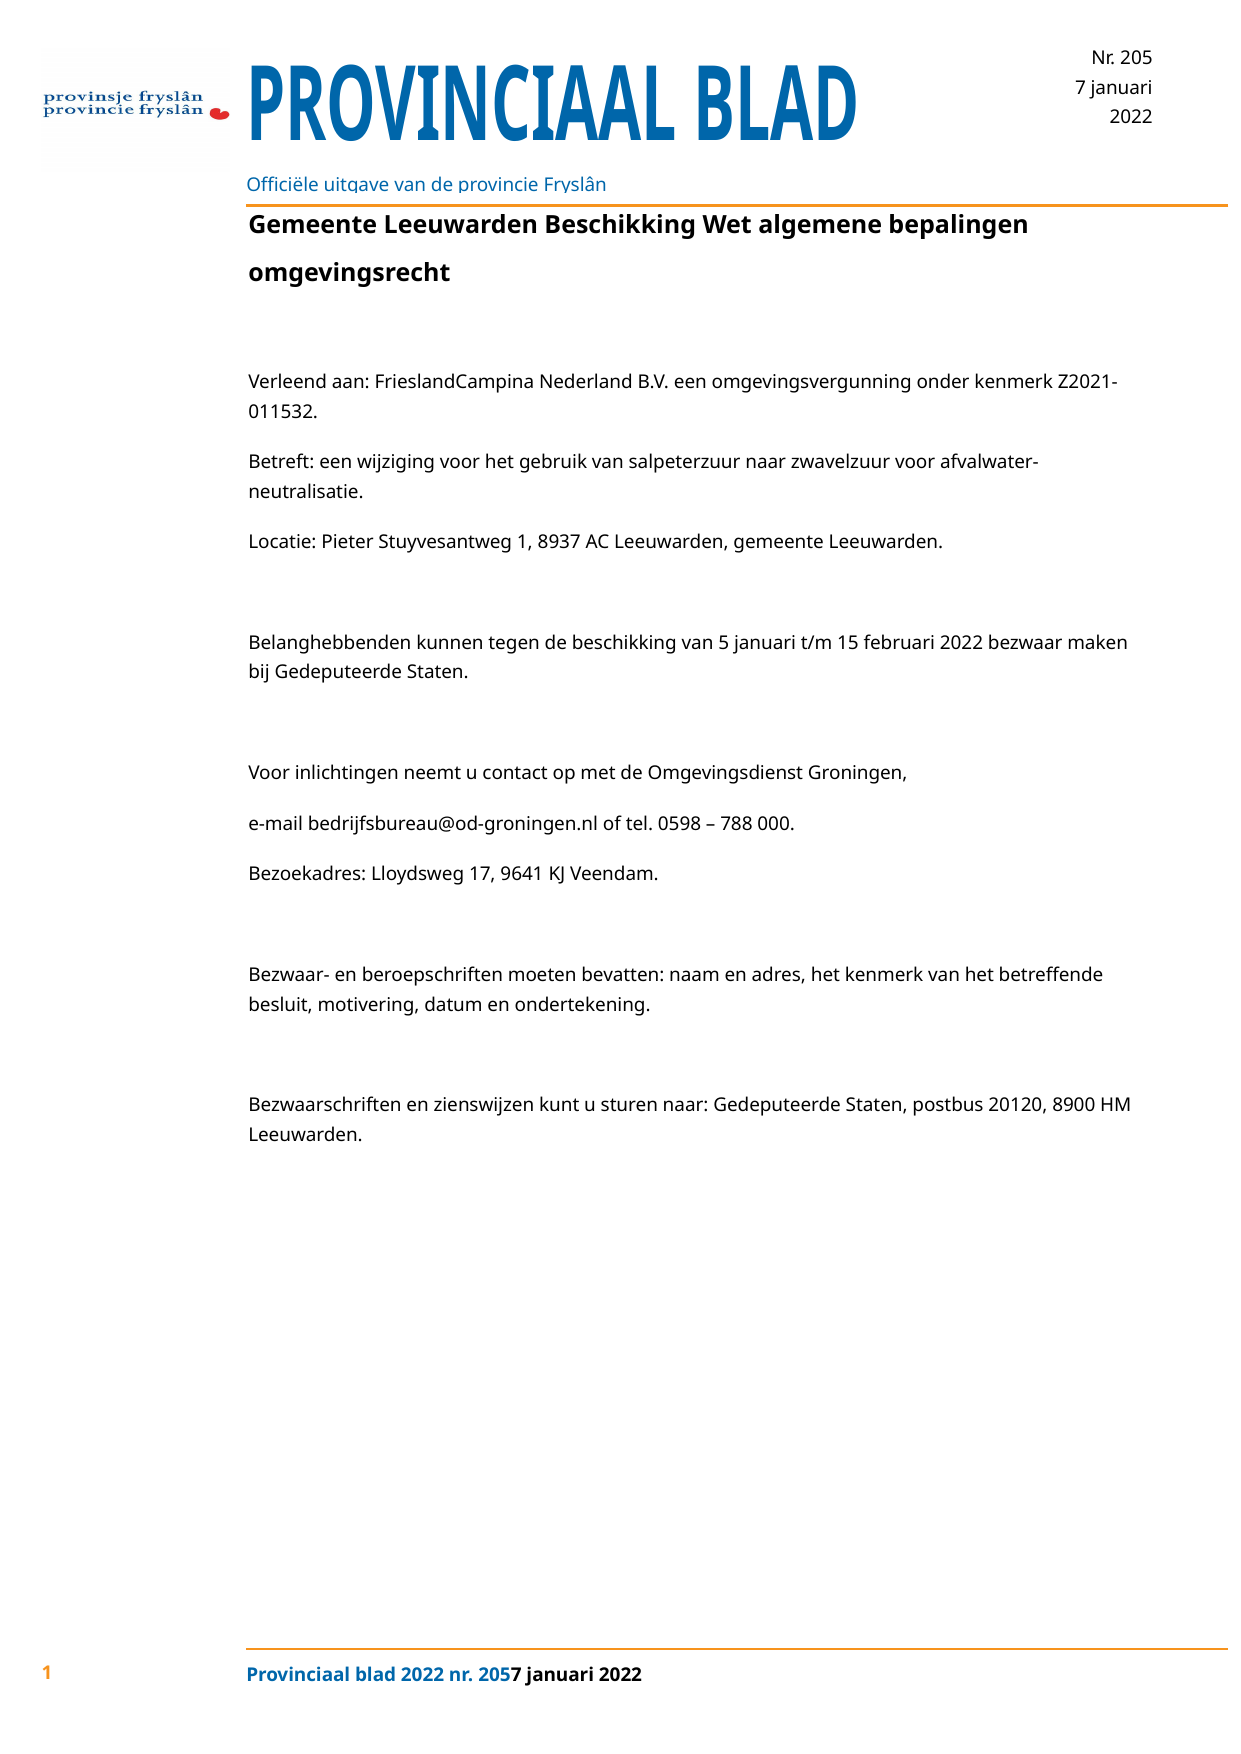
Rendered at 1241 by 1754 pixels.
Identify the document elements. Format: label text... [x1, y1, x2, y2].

text Locatie: Pieter Stuyvesantweg 1, 8937 AC Leeuwarden, gemeente Leeuwarden. [248, 528, 1152, 554]
text Verleend aan: FrieslandCampina Nederland B.V. een omgevingsvergunning onder kenmerk Z2021-011532. [248, 368, 1152, 424]
text Bezoekadres: Lloydsweg 17, 9641 KJ Veendam. [248, 860, 1152, 886]
text Bezwaarschriften en zienswijzen kunt u sturen naar: Gedeputeerde Staten, postbus 20120, 8900 HM Leeuwarden. [248, 1092, 1152, 1147]
text Gemeente Leeuwarden Beschikking Wet algemene bepalingen omgevingsrecht [248, 207, 1152, 288]
text Belanghebbenden kunnen tegen de beschikking van 5 januari t/m 15 februari 2022 bezwaar maken bij Gedeputeerde Staten. [248, 629, 1152, 684]
text Betreft: een wijziging voor het gebruik van salpeterzuur naar zwavelzuur voor afvalwater-neutralisatie. [248, 448, 1152, 504]
text e-mail bedrijfsbureau@od-groningen.nl of tel. 0598 – 788 000. [248, 810, 1152, 836]
text Bezwaar- en beroepschriften moeten bevatten: naam en adres, het kenmerk van het betreffende besluit, motivering, datum en ondertekening. [248, 961, 1152, 1017]
picture [41, 47, 231, 172]
text Voor inlichtingen neemt u contact op met de Omgevingsdienst Groningen, [248, 759, 1152, 785]
